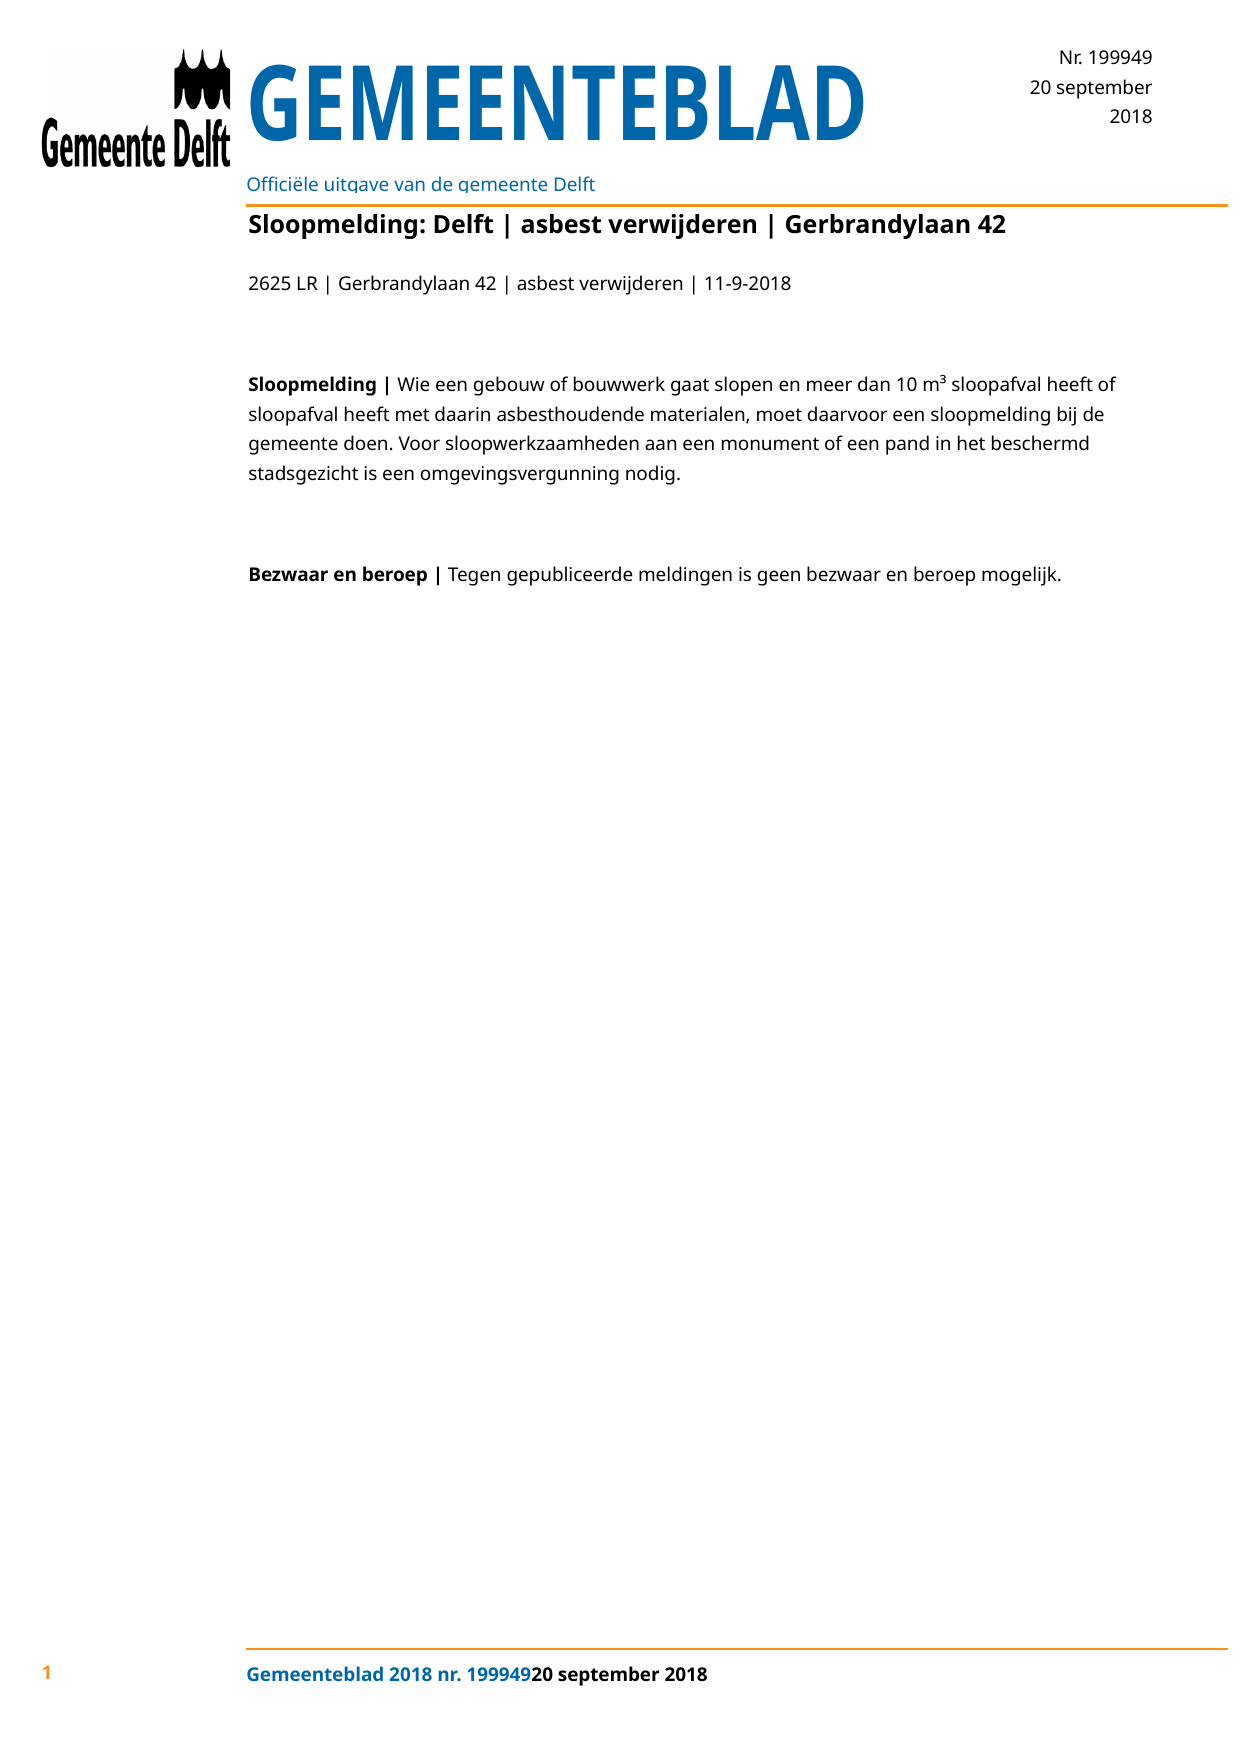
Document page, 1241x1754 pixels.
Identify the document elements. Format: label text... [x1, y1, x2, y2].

text Sloopmelding | Wie een gebouw of bouwwerk gaat slopen en meer dan 10 m³ sloopafval heeft of sloopafval heeft met daarin asbesthoudende materialen, moet daarvoor een sloopmelding bij de gemeente doen. Voor sloopwerkzaamheden aan een monument of een pand in het beschermd stadsgezicht is een omgevingsvergunning nodig. [248, 371, 1152, 486]
picture [41, 47, 231, 172]
text Bezwaar en beroep | Tegen gepubliceerde meldingen is geen bezwaar en beroep mogelijk. [248, 561, 1152, 586]
text Sloopmelding: Delft | asbest verwijderen | Gerbrandylaan 42 [248, 207, 1152, 241]
text 2625 LR | Gerbrandylaan 42 | asbest verwijderen | 11-9-2018 [248, 270, 1152, 296]
